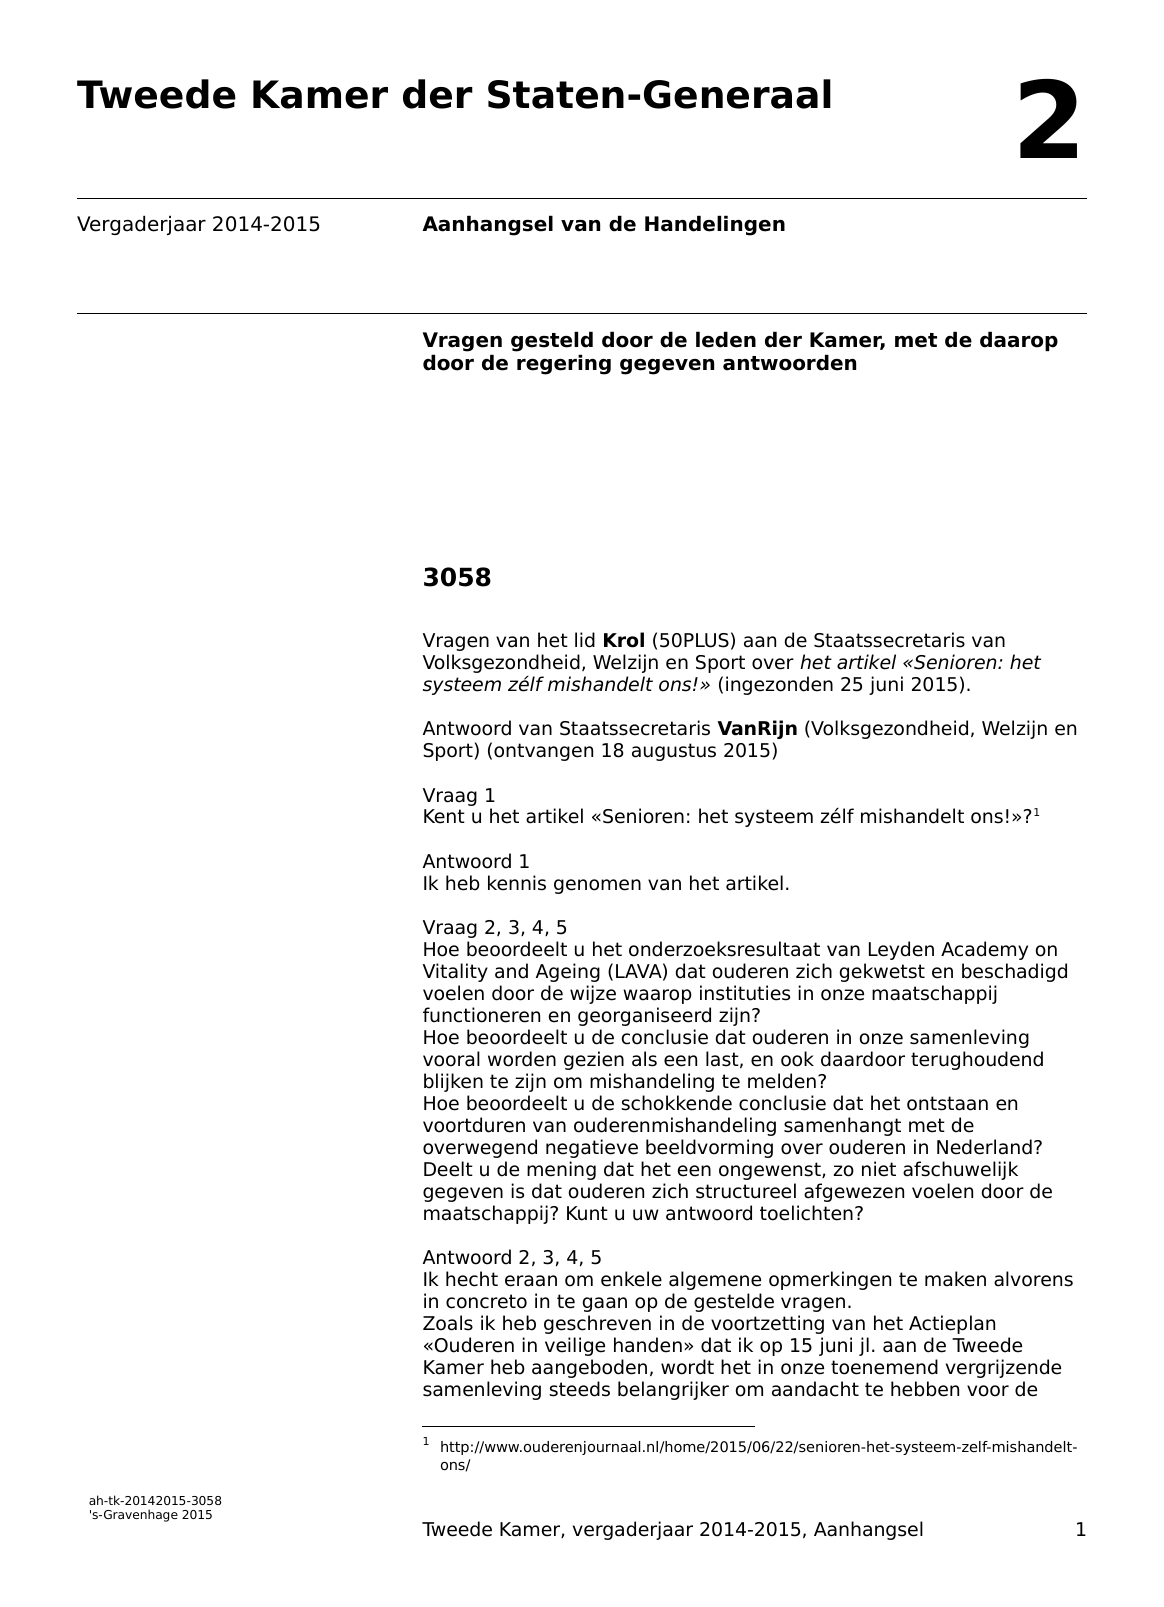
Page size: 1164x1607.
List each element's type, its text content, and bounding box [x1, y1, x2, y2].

text Zoals ik heb geschreven in de voortzetting van het Actieplan «Ouderen in veilige handen» dat ik op 15 juni jl. aan de Tweede Kamer heb aangeboden, wordt het in onze toenemend vergrijzende samenleving steeds belangrijker om aandacht te hebben voor de [422, 1313, 1087, 1401]
table_cell Aanhangsel van de Handelingen [422, 199, 1087, 313]
text Vraag 2, 3, 4, 5 [422, 917, 1087, 939]
text 's-Gravenhage 2015 [88, 1508, 323, 1522]
text http://www.ouderenjournaal.nl/home/2015/06/22/senioren-het-systeem-zelf-mishandelt-ons/ [422, 1435, 1087, 1474]
table_cell Vragen gesteld door de leden der Kamer, met de daarop door de regering gegeven antwoorden [422, 314, 1087, 375]
text Kent u het artikel «Senioren: het systeem zélf mishandelt ons!»? [422, 806, 1087, 828]
text Deelt u de mening dat het een ongewenst, zo niet afschuwelijk gegeven is dat ouderen zich structureel afgewezen voelen door de maatschappij? Kunt u uw antwoord toelichten? [422, 1158, 1087, 1224]
text Hoe beoordeelt u de schokkende conclusie dat het ontstaan en voortduren van ouderenmishandeling samenhangt met de overwegend negatieve beeldvorming over ouderen in Nederland? [422, 1093, 1087, 1158]
text Antwoord van Staatssecretaris VanRijn (Volksgezondheid, Welzijn en Sport) (ontvangen 18 augustus 2015) [422, 718, 1087, 762]
text Ik hecht eraan om enkele algemene opmerkingen te maken alvorens in concreto in te gaan op de gestelde vragen. [422, 1269, 1087, 1313]
text Antwoord 2, 3, 4, 5 [422, 1247, 1087, 1269]
text Antwoord 1 [422, 851, 1087, 873]
table_cell [77, 314, 422, 375]
text Hoe beoordeelt u de conclusie dat ouderen in onze samenleving vooral worden gezien als een last, en ook daardoor terughoudend blijken te zijn om mishandeling te melden? [422, 1027, 1087, 1093]
text 3058 [422, 563, 1087, 592]
text Vragen van het lid Krol (50PLUS) aan de Staatssecretaris van Volksgezondheid, Welzijn en Sport over het artikel «Senioren: het systeem zélf mishandelt ons!» (ingezonden 25 juni 2015). [422, 630, 1087, 696]
text Ik heb kennis genomen van het artikel. [422, 873, 1087, 894]
text ah-tk-20142015-3058 [88, 1494, 323, 1508]
table_header 2 [886, 59, 1087, 198]
table_header Tweede Kamer der Staten-Generaal [77, 59, 886, 198]
text Vraag 1 [422, 784, 1087, 806]
table_cell Vergaderjaar 2014-2015 [77, 199, 422, 313]
text Hoe beoordeelt u het onderzoeksresultaat van Leyden Academy on Vitality and Ageing (LAVA) dat ouderen zich gekwetst en beschadigd voelen door de wijze waarop instituties in onze maatschappij functioneren en georganiseerd zijn? [422, 939, 1087, 1027]
